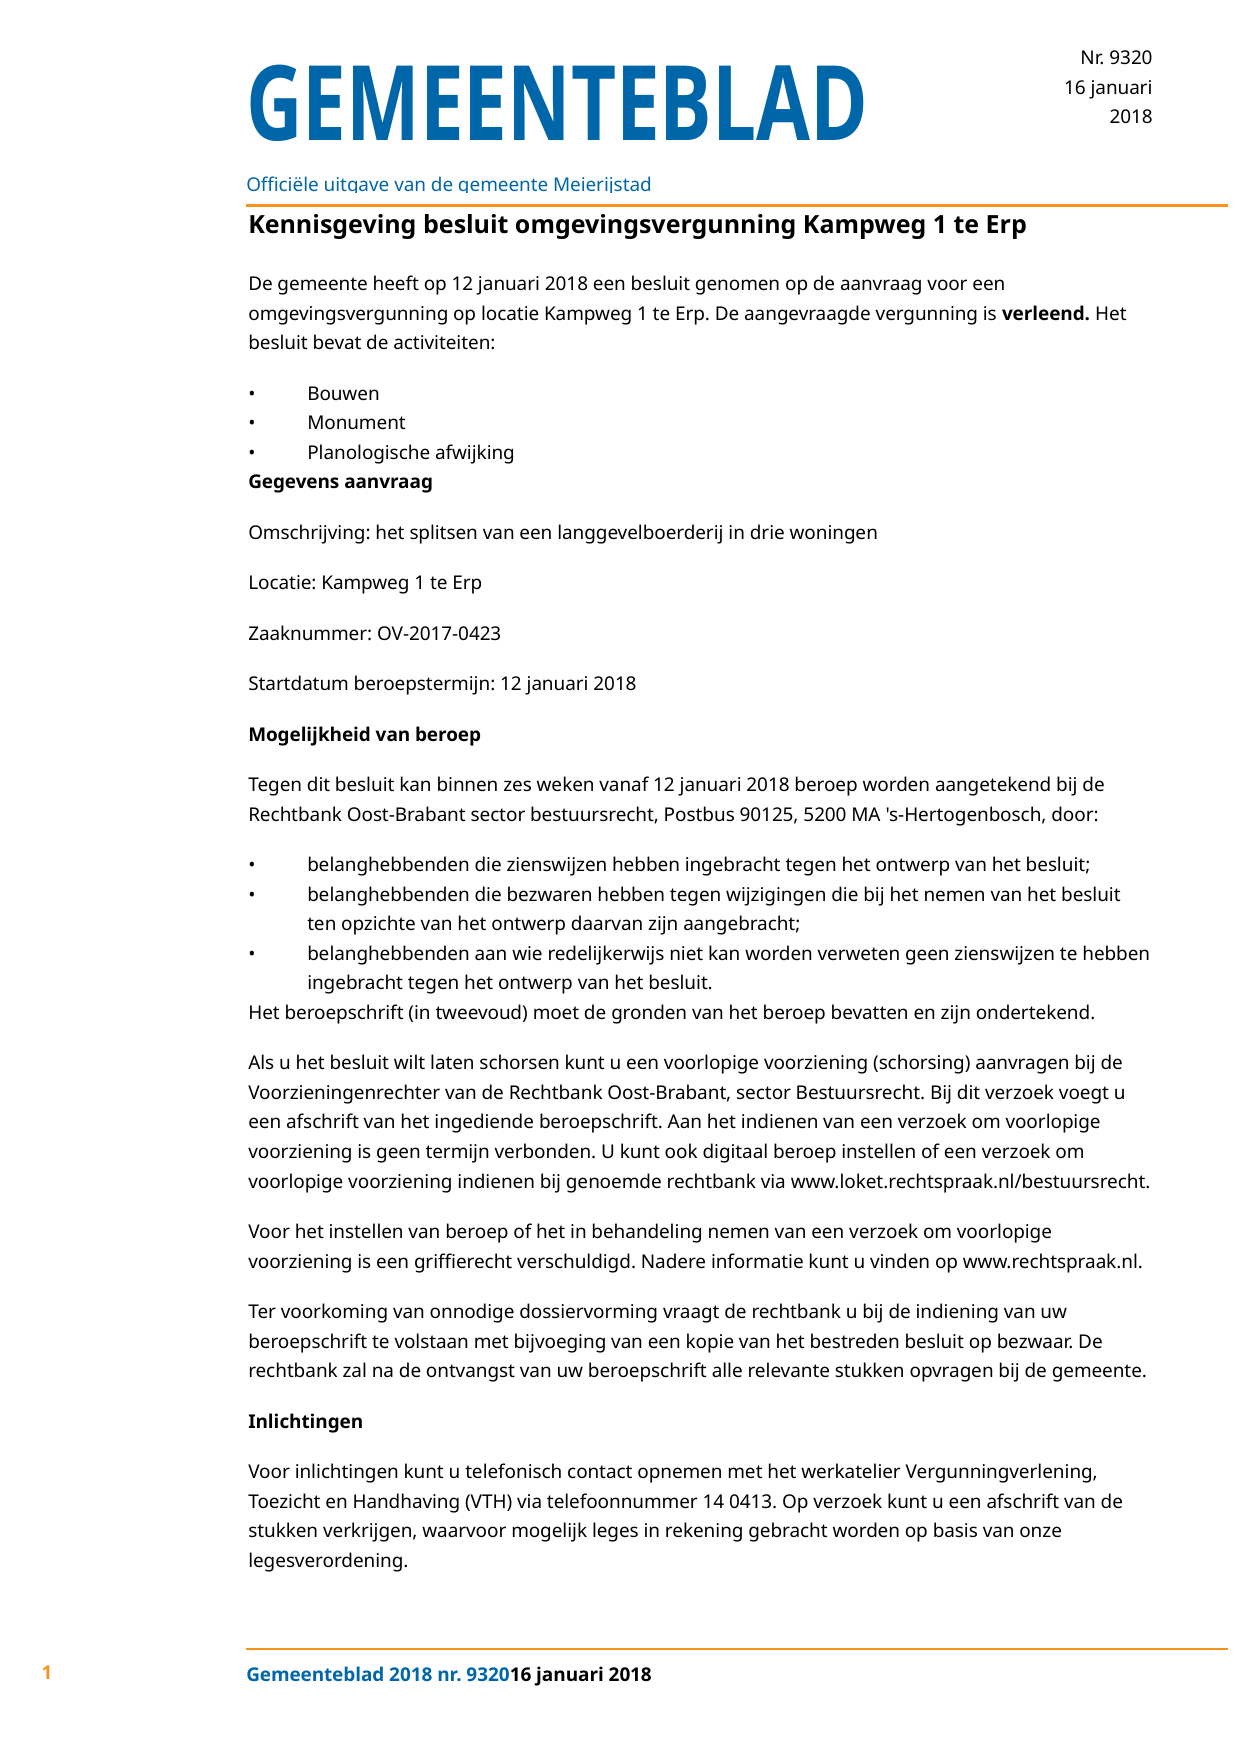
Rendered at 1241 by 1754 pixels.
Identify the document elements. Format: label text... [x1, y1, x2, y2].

text Mogelijkheid van beroep [248, 721, 1152, 746]
text Ter voorkoming van onnodige dossiervorming vraagt de rechtbank u bij de indiening van uw beroepschrift te volstaan met bijvoeging van een kopie van het bestreden besluit op bezwaar. De rechtbank zal na de ontvangst van uw beroepschrift alle relevante stukken opvragen bij de gemeente. [248, 1298, 1152, 1383]
text Locatie: Kampweg 1 te Erp [248, 569, 1152, 595]
text Tegen dit besluit kan binnen zes weken vanaf 12 januari 2018 beroep worden aangetekend bij de Rechtbank Oost-Brabant sector bestuursrecht, Postbus 90125, 5200 MA 's-Hertogenbosch, door: [248, 771, 1152, 826]
text Kennisgeving besluit omgevingsvergunning Kampweg 1 te Erp [248, 207, 1152, 241]
text Startdatum beroepstermijn: 12 januari 2018 [248, 670, 1152, 696]
text Voor het instellen van beroep of het in behandeling nemen van een verzoek om voorlopige voorziening is een griffierecht verschuldigd. Nadere informatie kunt u vinden op www.rechtspraak.nl. [248, 1218, 1152, 1273]
text Omschrijving: het splitsen van een langgevelboerderij in drie woningen [248, 519, 1152, 545]
text Het beroepschrift (in tweevoud) moet de gronden van het beroep bevatten en zijn ondertekend. [248, 999, 1152, 1025]
text Gegevens aanvraag [248, 469, 1152, 494]
list Planologische afwijking [248, 439, 1152, 465]
text Inlichtingen [248, 1408, 1152, 1433]
text Voor inlichtingen kunt u telefonisch contact opnemen met het werkatelier Vergunningverlening, Toezicht en Handhaving (VTH) via telefoonnummer 14 0413. Op verzoek kunt u een afschrift van de stukken verkrijgen, waarvoor mogelijk leges in rekening gebracht worden op basis van onze legesverordening. [248, 1458, 1152, 1573]
text Als u het besluit wilt laten schorsen kunt u een voorlopige voorziening (schorsing) aanvragen bij de Voorzieningenrechter van de Rechtbank Oost-Brabant, sector Bestuursrecht. Bij dit verzoek voegt u een afschrift van het ingediende beroepschrift. Aan het indienen van een verzoek om voorlopige voorziening is geen termijn verbonden. U kunt ook digitaal beroep instellen of een verzoek om voorlopige voorziening indienen bij genoemde rechtbank via www.loket.rechtspraak.nl/bestuursrecht. [248, 1049, 1152, 1193]
text De gemeente heeft op 12 januari 2018 een besluit genomen op de aanvraag voor een omgevingsvergunning op locatie Kampweg 1 te Erp. De aangevraagde vergunning is verleend. Het besluit bevat de activiteiten: [248, 270, 1152, 355]
list belanghebbenden aan wie redelijkerwijs niet kan worden verweten geen zienswijzen te hebben ingebracht tegen het ontwerp van het besluit. [248, 940, 1152, 995]
list Monument [248, 409, 1152, 435]
list belanghebbenden die zienswijzen hebben ingebracht tegen het ontwerp van het besluit; [248, 851, 1152, 877]
picture [41, 47, 231, 172]
list belanghebbenden die bezwaren hebben tegen wijzigingen die bij het nemen van het besluit ten opzichte van het ontwerp daarvan zijn aangebracht; [248, 881, 1152, 936]
text Zaaknummer: OV-2017-0423 [248, 620, 1152, 646]
list Bouwen [248, 380, 1152, 406]
